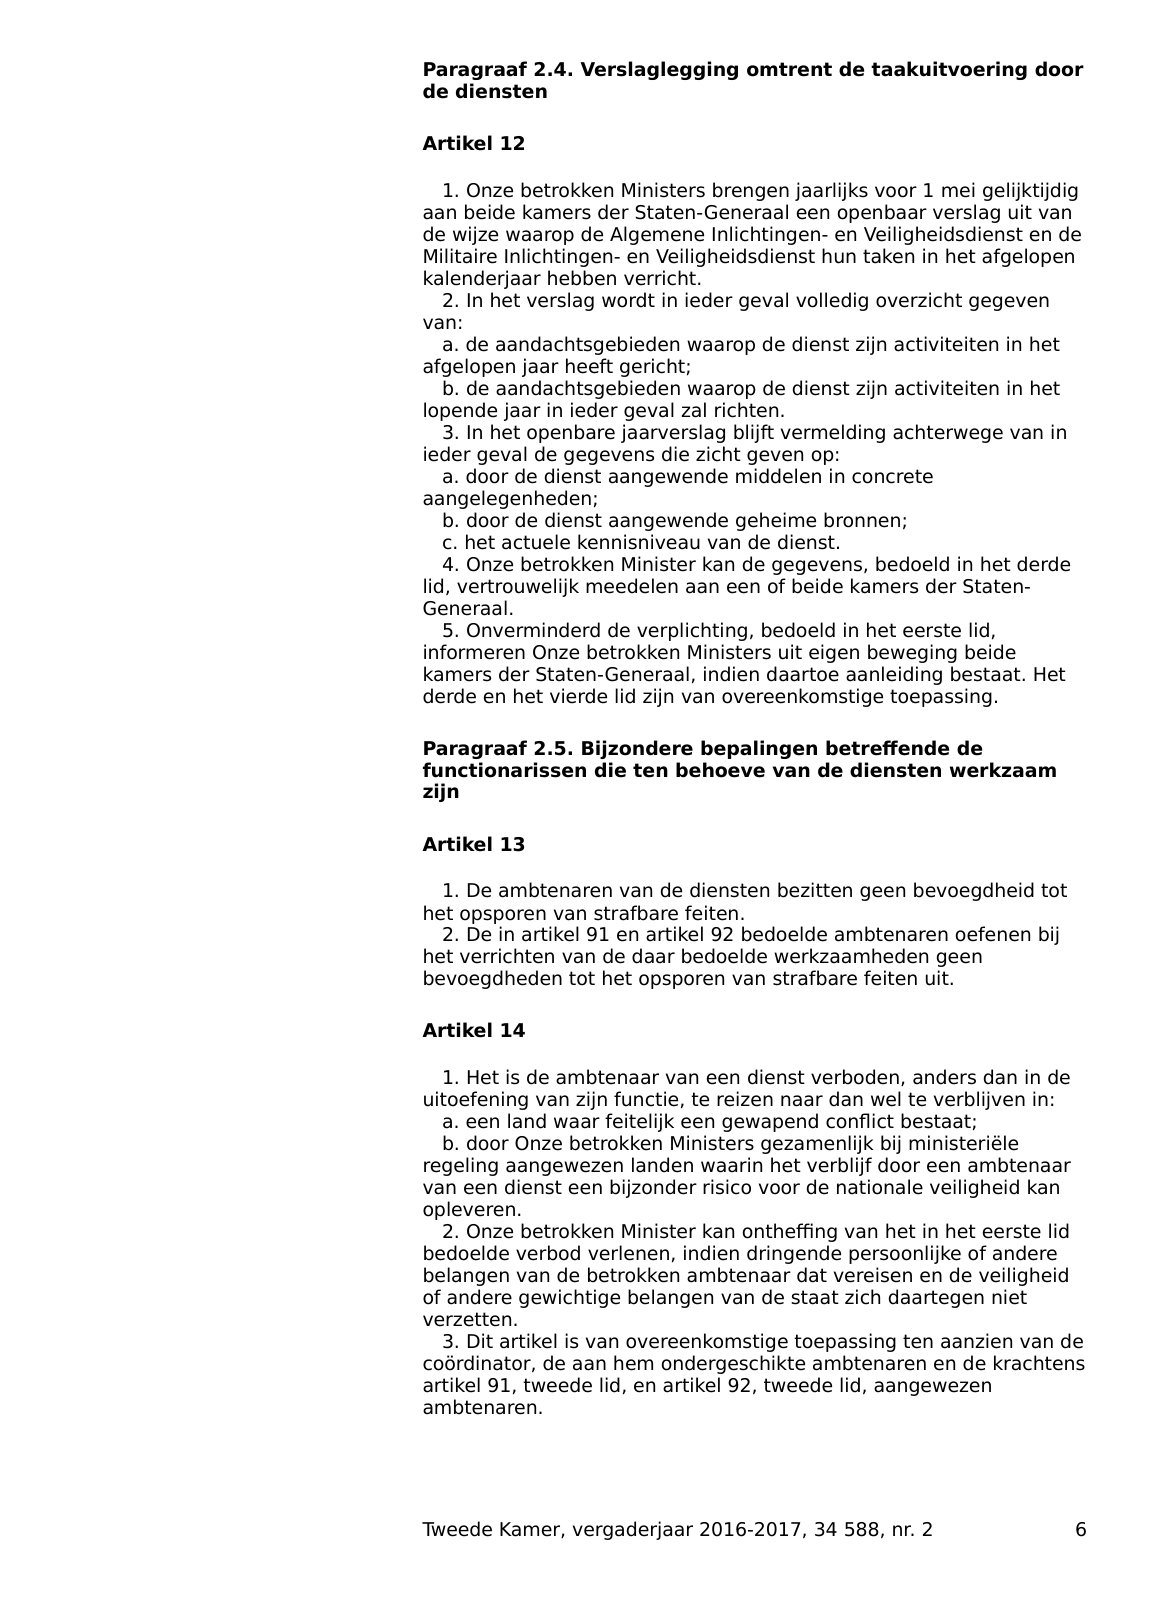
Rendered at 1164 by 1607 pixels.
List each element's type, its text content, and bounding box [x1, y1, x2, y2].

subtitle Artikel 12 [422, 133, 1087, 155]
text a. een land waar feitelijk een gewapend conflict bestaat; [422, 1111, 1087, 1133]
text 3. In het openbare jaarverslag blijft vermelding achterwege van in ieder geval de gegevens die zicht geven op: [422, 422, 1087, 466]
text 4. Onze betrokken Minister kan de gegevens, bedoeld in het derde lid, vertrouwelijk meedelen aan een of beide kamers der Staten-Generaal. [422, 554, 1087, 619]
text a. de aandachtsgebieden waarop de dienst zijn activiteiten in het afgelopen jaar heeft gericht; [422, 334, 1087, 378]
text 2. De in artikel 91 en artikel 92 bedoelde ambtenaren oefenen bij het verrichten van de daar bedoelde werkzaamheden geen bevoegdheden tot het opsporen van strafbare feiten uit. [422, 924, 1087, 990]
subtitle Paragraaf 2.4. Verslaglegging omtrent de taakuitvoering door de diensten [422, 59, 1087, 103]
subtitle Artikel 14 [422, 1020, 1087, 1042]
text 3. Dit artikel is van overeenkomstige toepassing ten aanzien van de coördinator, de aan hem ondergeschikte ambtenaren en de krachtens artikel 91, tweede lid, en artikel 92, tweede lid, aangewezen ambtenaren. [422, 1331, 1087, 1419]
text 1. Het is de ambtenaar van een dienst verboden, anders dan in de uitoefening van zijn functie, te reizen naar dan wel te verblijven in: [422, 1067, 1087, 1111]
text 1. Onze betrokken Ministers brengen jaarlijks voor 1 mei gelijktijdig aan beide kamers der Staten-Generaal een openbaar verslag uit van de wijze waarop de Algemene Inlichtingen- en Veiligheidsdienst en de Militaire Inlichtingen- en Veiligheidsdienst hun taken in het afgelopen kalenderjaar hebben verricht. [422, 180, 1087, 290]
text 5. Onverminderd de verplichting, bedoeld in het eerste lid, informeren Onze betrokken Ministers uit eigen beweging beide kamers der Staten-Generaal, indien daartoe aanleiding bestaat. Het derde en het vierde lid zijn van overeenkomstige toepassing. [422, 619, 1087, 707]
subtitle Paragraaf 2.5. Bijzondere bepalingen betreffende de functionarissen die ten behoeve van de diensten werkzaam zijn [422, 737, 1087, 803]
text c. het actuele kennisniveau van de dienst. [422, 532, 1087, 554]
text b. door Onze betrokken Ministers gezamenlijk bij ministeriële regeling aangewezen landen waarin het verblijf door een ambtenaar van een dienst een bijzonder risico voor de nationale veiligheid kan opleveren. [422, 1133, 1087, 1221]
text 2. Onze betrokken Minister kan ontheffing van het in het eerste lid bedoelde verbod verlenen, indien dringende persoonlijke of andere belangen van de betrokken ambtenaar dat vereisen en de veiligheid of andere gewichtige belangen van de staat zich daartegen niet verzetten. [422, 1221, 1087, 1331]
text b. door de dienst aangewende geheime bronnen; [422, 510, 1087, 532]
text b. de aandachtsgebieden waarop de dienst zijn activiteiten in het lopende jaar in ieder geval zal richten. [422, 378, 1087, 422]
text 1. De ambtenaren van de diensten bezitten geen bevoegdheid tot het opsporen van strafbare feiten. [422, 880, 1087, 924]
text a. door de dienst aangewende middelen in concrete aangelegenheden; [422, 466, 1087, 510]
subtitle Artikel 13 [422, 833, 1087, 855]
text 2. In het verslag wordt in ieder geval volledig overzicht gegeven van: [422, 290, 1087, 334]
